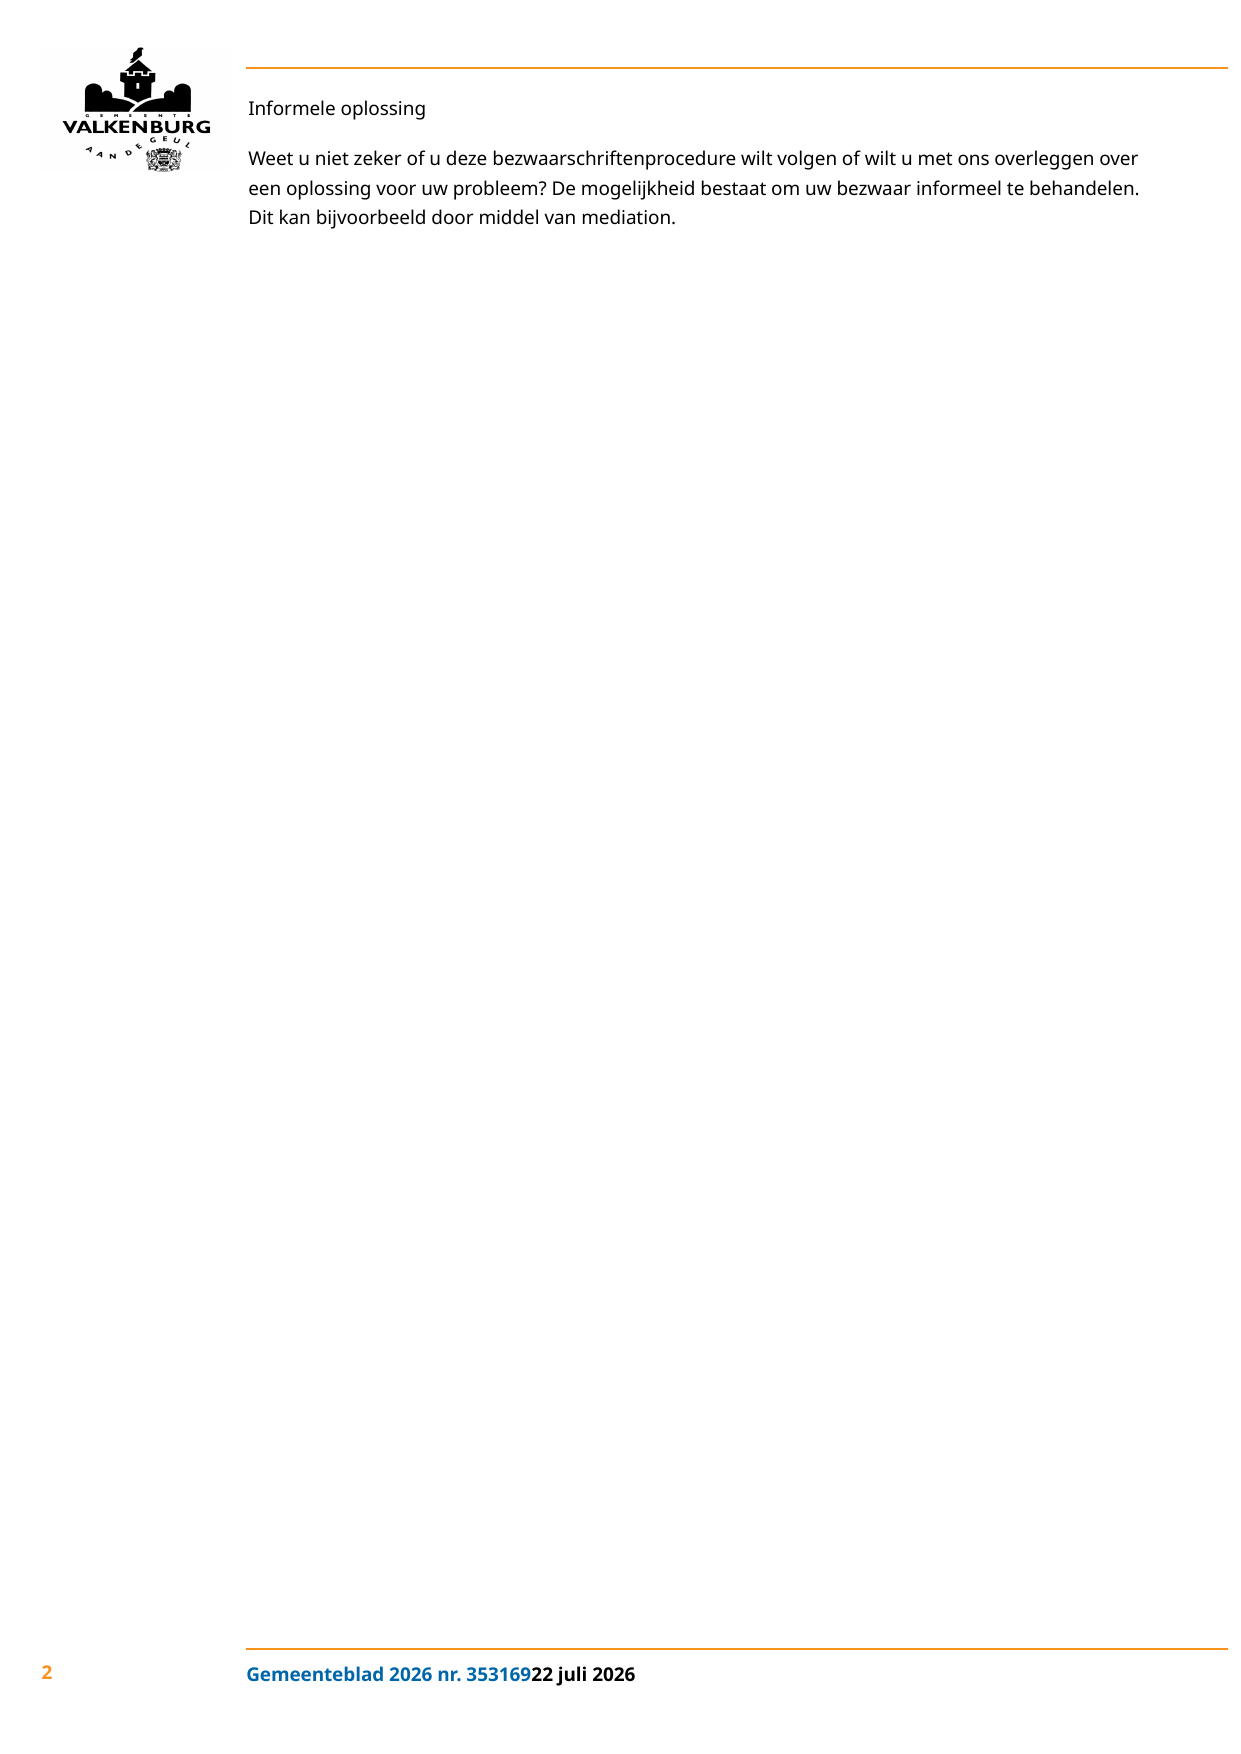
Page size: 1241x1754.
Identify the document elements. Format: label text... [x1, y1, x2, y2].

text Informele oplossing [248, 95, 1152, 121]
text Weet u niet zeker of u deze bezwaarschriftenprocedure wilt volgen of wilt u met ons overleggen over een oplossing voor uw probleem? De mogelijkheid bestaat om uw bezwaar informeel te behandelen. Dit kan bijvoorbeeld door middel van mediation. [248, 145, 1152, 230]
picture [41, 47, 231, 172]
